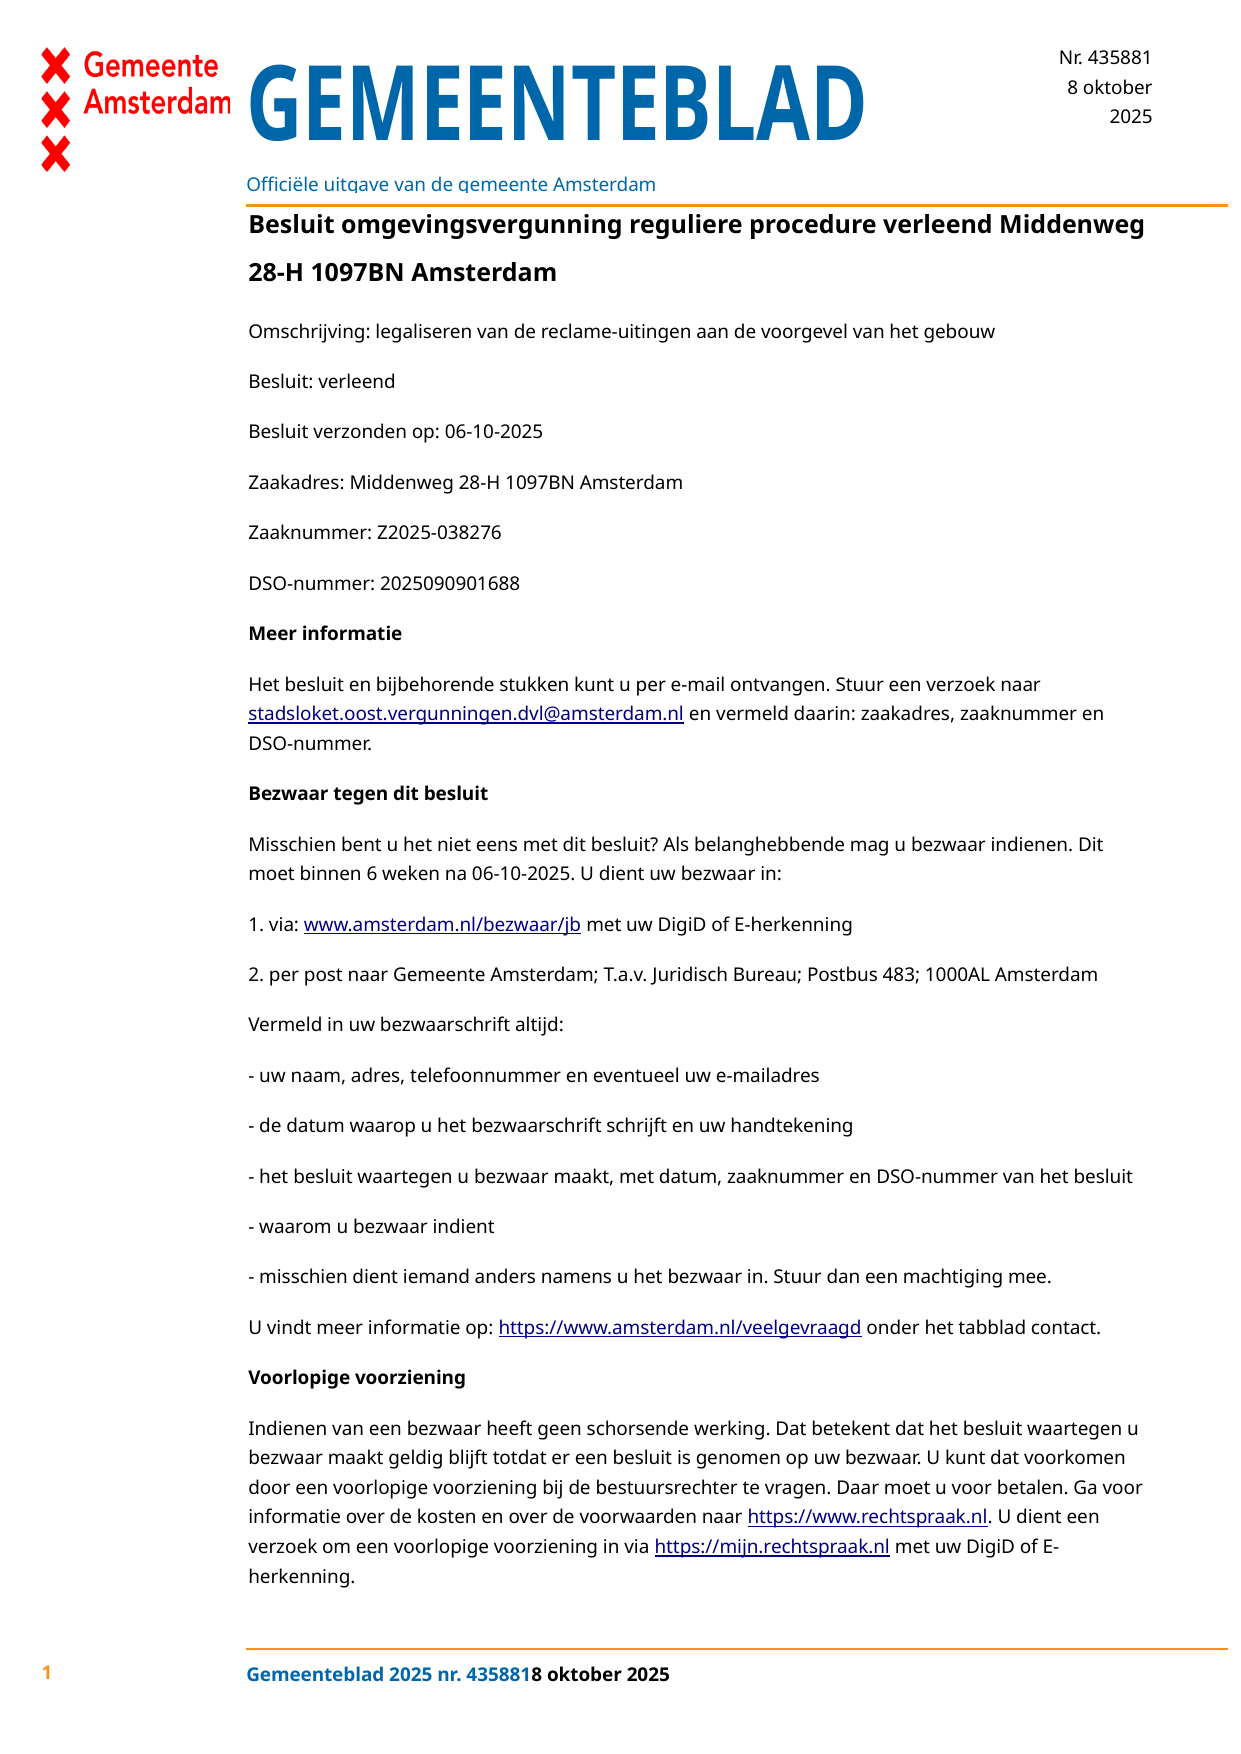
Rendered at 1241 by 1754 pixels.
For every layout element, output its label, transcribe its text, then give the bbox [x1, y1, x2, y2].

text DSO-nummer: 2025090901688 [248, 570, 1152, 596]
text Misschien bent u het niet eens met dit besluit? Als belanghebbende mag u bezwaar indienen. Dit moet binnen 6 weken na 06-10-2025. U dient uw bezwaar in: [248, 831, 1152, 886]
text Besluit verzonden op: 06-10-2025 [248, 419, 1152, 444]
text Vermeld in uw bezwaarschrift altijd: [248, 1012, 1152, 1037]
text Omschrijving: legaliseren van de reclame-uitingen aan de voorgevel van het gebouw [248, 318, 1152, 344]
text Besluit: verleend [248, 368, 1152, 394]
text Zaaknummer: Z2025-038276 [248, 519, 1152, 545]
text 2. per post naar Gemeente Amsterdam; T.a.v. Juridisch Bureau; Postbus 483; 1000AL Amsterdam [248, 961, 1152, 987]
text Besluit omgevingsvergunning reguliere procedure verleend Middenweg 28-H 1097BN Amsterdam [248, 207, 1152, 288]
text - de datum waarop u het bezwaarschrift schrijft en uw handtekening [248, 1112, 1152, 1138]
text - waarom u bezwaar indient [248, 1213, 1152, 1239]
text Indienen van een bezwaar heeft geen schorsende werking. Dat betekent dat het besluit waartegen u bezwaar maakt geldig blijft totdat er een besluit is genomen op uw bezwaar. U kunt dat voorkomen door een voorlopige voorziening bij de bestuursrechter te vragen. Daar moet u voor betalen. Ga voor informatie over de kosten en over de voorwaarden naar https://www.rechtspraak.nl. U dient een verzoek om een voorlopige voorziening in via https://mijn.rechtspraak.nl met uw DigiD of E-herkenning. [248, 1415, 1152, 1589]
text 1. via: www.amsterdam.nl/bezwaar/jb met uw DigiD of E-herkenning [248, 911, 1152, 937]
text Voorlopige voorziening [248, 1364, 1152, 1390]
text Meer informatie [248, 620, 1152, 646]
text U vindt meer informatie op: https://www.amsterdam.nl/veelgevraagd onder het tabblad contact. [248, 1314, 1152, 1340]
text Bezwaar tegen dit besluit [248, 780, 1152, 806]
text Het besluit en bijbehorende stukken kunt u per e-mail ontvangen. Stuur een verzoek naar stadsloket.oost.vergunningen.dvl@amsterdam.nl en vermeld daarin: zaakadres, zaaknummer en DSO-nummer. [248, 671, 1152, 756]
text - uw naam, adres, telefoonnummer en eventueel uw e-mailadres [248, 1062, 1152, 1088]
text Zaakadres: Middenweg 28-H 1097BN Amsterdam [248, 469, 1152, 495]
picture [41, 47, 231, 172]
text - het besluit waartegen u bezwaar maakt, met datum, zaaknummer en DSO-nummer van het besluit [248, 1163, 1152, 1189]
text - misschien dient iemand anders namens u het bezwaar in. Stuur dan een machtiging mee. [248, 1264, 1152, 1289]
